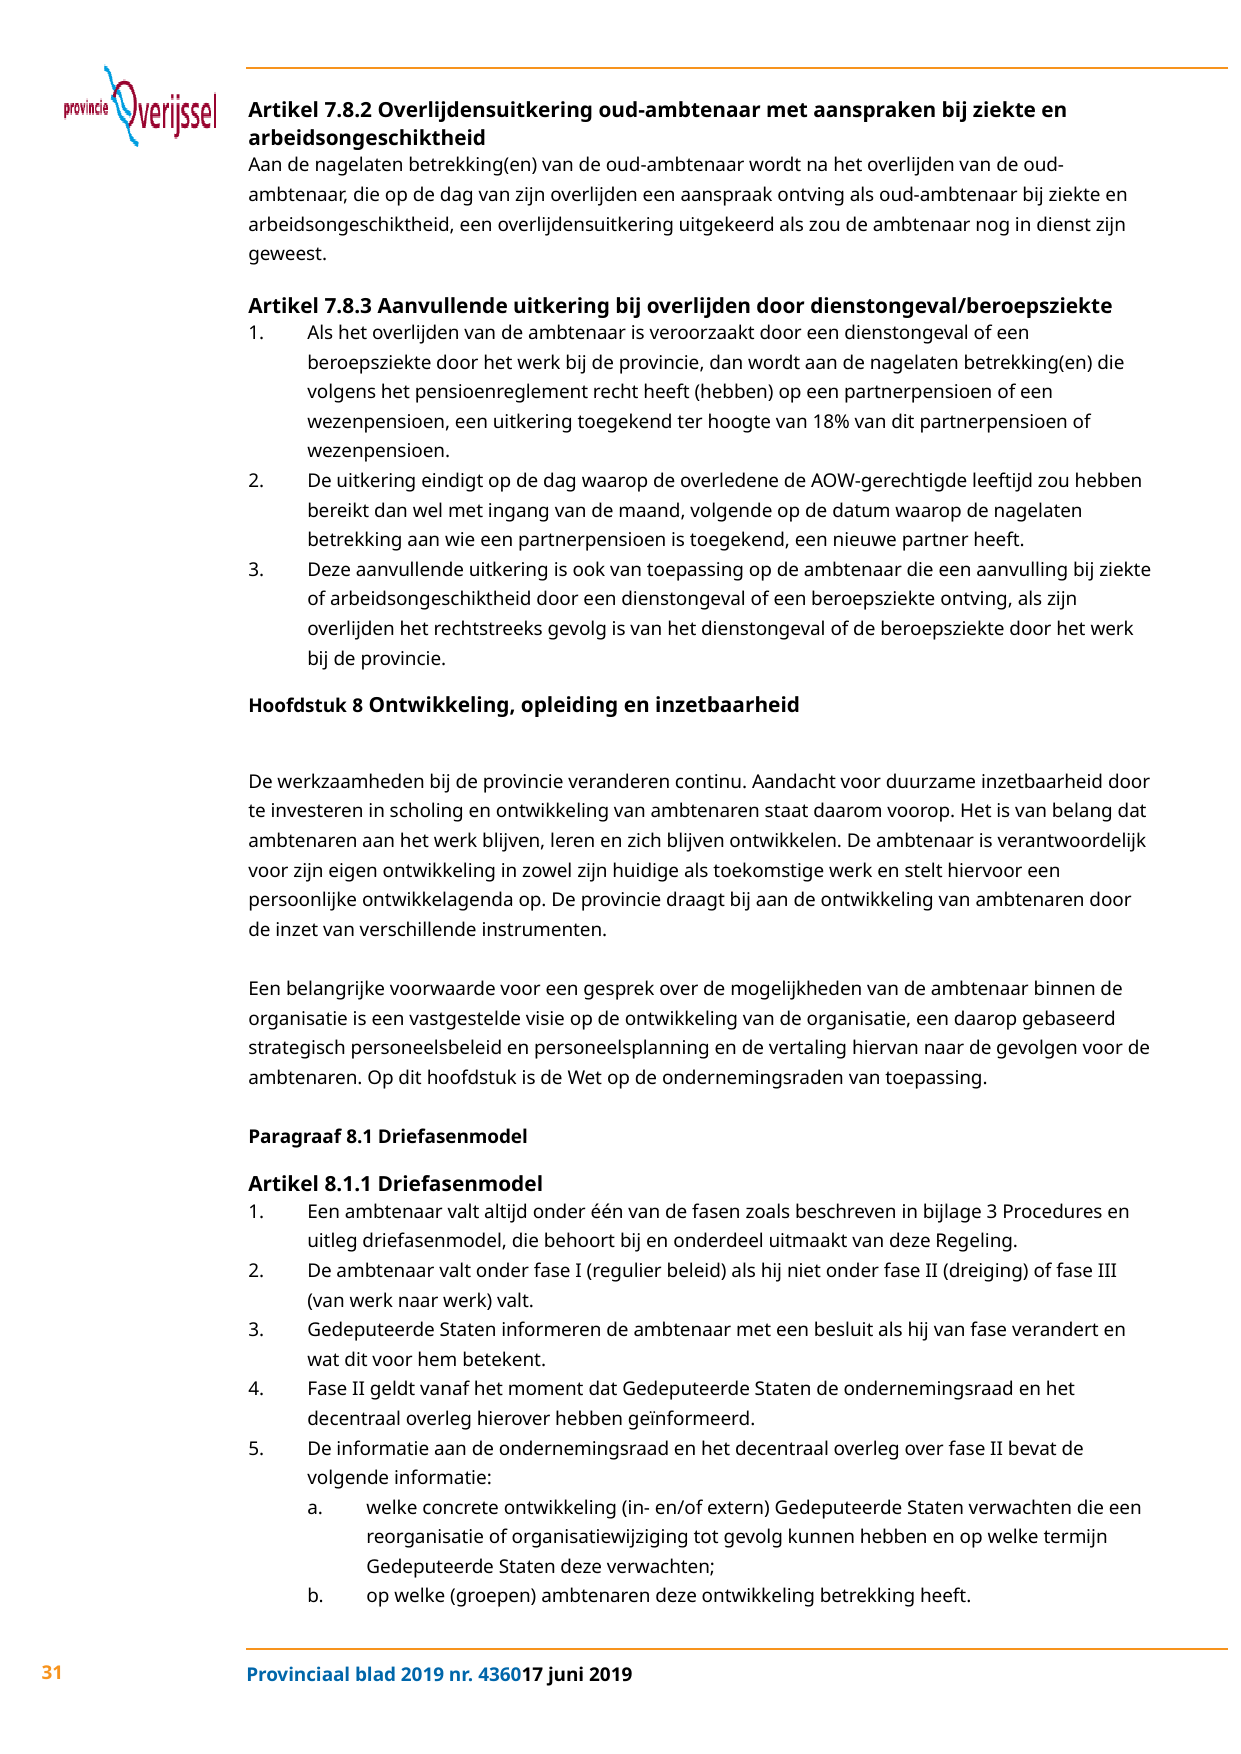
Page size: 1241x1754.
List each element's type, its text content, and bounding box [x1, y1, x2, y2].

list Deze aanvullende uitkering is ook van toepassing op de ambtenaar die een aanvulling bij ziekte of arbeidsongeschiktheid door een dienstongeval of een beroepsziekte ontving, als zijn overlijden het rechtstreeks gevolg is van het dienstongeval of de beroepsziekte door het werk bij de provincie. [248, 556, 1152, 670]
list op welke (groepen) ambtenaren deze ontwikkeling betrekking heeft. [307, 1583, 1152, 1608]
text Artikel 7.8.3 Aanvullende uitkering bij overlijden door dienstongeval/beroepsziekte [248, 291, 1152, 319]
list welke concrete ontwikkeling (in- en/of extern) Gedeputeerde Staten verwachten die een reorganisatie of organisatiewijziging tot gevolg kunnen hebben en op welke termijn Gedeputeerde Staten deze verwachten; [307, 1494, 1152, 1579]
list De informatie aan de ondernemingsraad en het decentraal overleg over fase II bevat de volgende informatie: [248, 1435, 1152, 1490]
text Een belangrijke voorwaarde voor een gesprek over de mogelijkheden van de ambtenaar binnen de organisatie is een vastgestelde visie op de ontwikkeling van de organisatie, een daarop gebaseerd strategisch personeelsbeleid en personeelsplanning en de vertaling hiervan naar de gevolgen voor de ambtenaren. Op dit hoofdstuk is de Wet op de ondernemingsraden van toepassing. [248, 975, 1152, 1089]
list Een ambtenaar valt altijd onder één van de fasen zoals beschreven in bijlage 3 Procedures en uitleg driefasenmodel, die behoort bij en onderdeel uitmaakt van deze Regeling. [248, 1198, 1152, 1253]
list De uitkering eindigt op de dag waarop de overledene de AOW-gerechtigde leeftijd zou hebben bereikt dan wel met ingang van de maand, volgende op de datum waarop de nagelaten betrekking aan wie een partnerpensioen is toegekend, een nieuwe partner heeft. [248, 467, 1152, 552]
text Paragraaf 8.1 Driefasenmodel [248, 1123, 1152, 1149]
list Als het overlijden van de ambtenaar is veroorzaakt door een dienstongeval of een beroepsziekte door het werk bij de provincie, dan wordt aan de nagelaten betrekking(en) die volgens het pensioenreglement recht heeft (hebben) op een partnerpensioen of een wezenpensioen, een uitkering toegekend ter hoogte van 18% van dit partnerpensioen of wezenpensioen. [248, 319, 1152, 463]
picture [41, 47, 231, 172]
text Aan de nagelaten betrekking(en) van de oud-ambtenaar wordt na het overlijden van de oud-ambtenaar, die op de dag van zijn overlijden een aanspraak ontving als oud-ambtenaar bij ziekte en arbeidsongeschiktheid, een overlijdensuitkering uitgekeerd als zou de ambtenaar nog in dienst zijn geweest. [248, 152, 1152, 266]
list Fase II geldt vanaf het moment dat Gedeputeerde Staten de ondernemingsraad en het decentraal overleg hierover hebben geïnformeerd. [248, 1376, 1152, 1431]
list De ambtenaar valt onder fase I (regulier beleid) als hij niet onder fase II (dreiging) of fase III (van werk naar werk) valt. [248, 1257, 1152, 1312]
list Gedeputeerde Staten informeren de ambtenaar met een besluit als hij van fase verandert en wat dit voor hem betekent. [248, 1316, 1152, 1372]
text Artikel 8.1.1 Driefasenmodel [248, 1169, 1152, 1198]
text Artikel 7.8.2 Overlijdensuitkering oud-ambtenaar met aanspraken bij ziekte en arbeidsongeschiktheid [248, 95, 1152, 152]
text Hoofdstuk 8 Ontwikkeling, opleiding en inzetbaarheid [248, 690, 1152, 719]
text De werkzaamheden bij de provincie veranderen continu. Aandacht voor duurzame inzetbaarheid door te investeren in scholing en ontwikkeling van ambtenaren staat daarom voorop. Het is van belang dat ambtenaren aan het werk blijven, leren en zich blijven ontwikkelen. De ambtenaar is verantwoordelijk voor zijn eigen ontwikkeling in zowel zijn huidige als toekomstige werk en stelt hiervoor een persoonlijke ontwikkelagenda op. De provincie draagt bij aan de ontwikkeling van ambtenaren door de inzet van verschillende instrumenten. [248, 768, 1152, 942]
